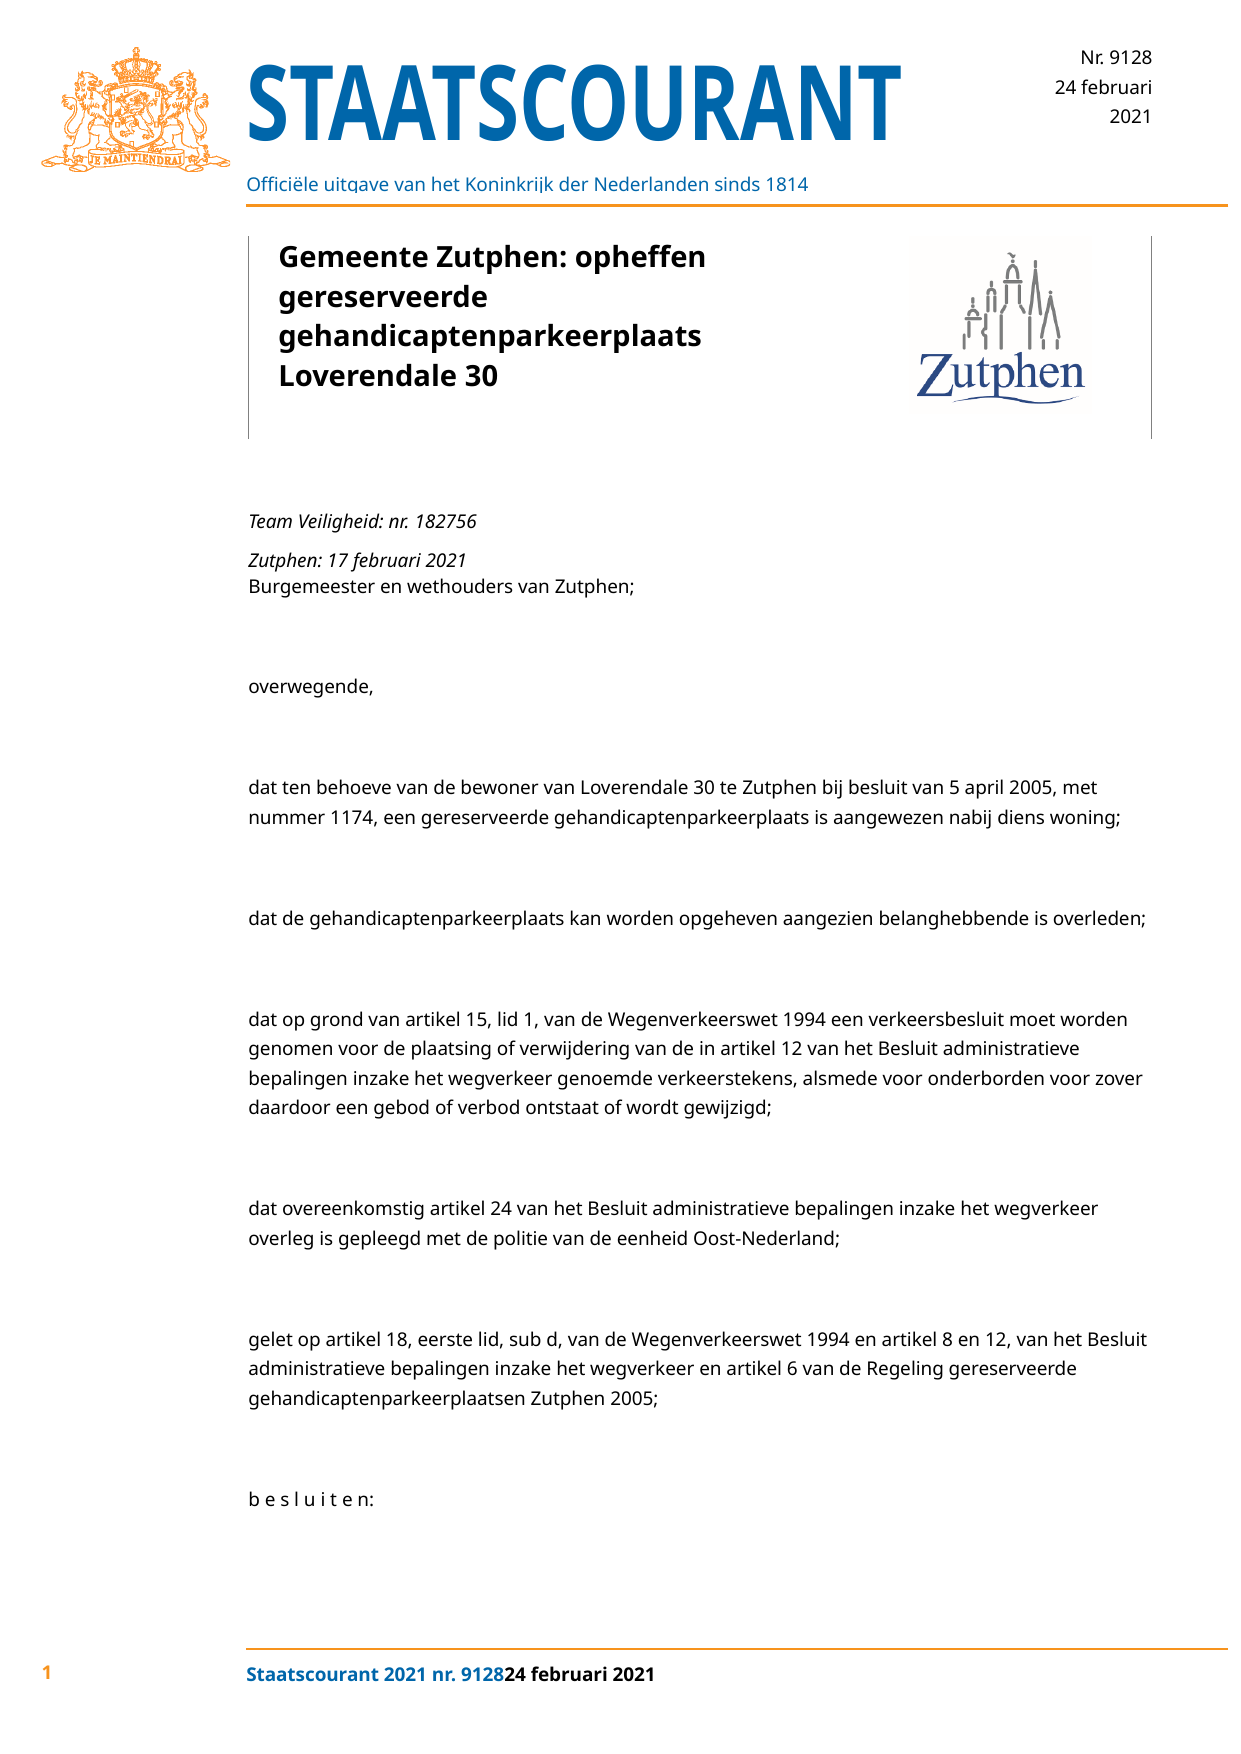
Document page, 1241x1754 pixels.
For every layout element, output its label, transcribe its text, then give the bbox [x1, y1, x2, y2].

text b e s l u i t e n: [248, 1486, 1152, 1512]
text overwegende, [248, 674, 1152, 699]
table_header [1093, 236, 1151, 413]
text dat overeenkomstig artikel 24 van het Besluit administratieve bepalingen inzake het wegverkeer overleg is gepleegd met de politie van de eenheid Oost-Nederland; [248, 1195, 1152, 1251]
table_header [850, 414, 1151, 439]
picture [909, 236, 1093, 414]
table_header [850, 236, 909, 413]
text dat de gehandicaptenparkeerplaats kan worden opgeheven aangezien belanghebbende is overleden; [248, 905, 1152, 931]
text gelet op artikel 18, eerste lid, sub d, van de Wegenverkeerswet 1994 en artikel 8 en 12, van het Besluit administratieve bepalingen inzake het wegverkeer en artikel 6 van de Regeling gereserveerde gehandicaptenparkeerplaatsen Zutphen 2005; [248, 1326, 1152, 1411]
text dat op grond van artikel 15, lid 1, van de Wegenverkeerswet 1994 een verkeersbesluit moet worden genomen voor de plaatsing of verwijdering van de in artikel 12 van het Besluit administratieve bepalingen inzake het wegverkeer genoemde verkeerstekens, alsmede voor onderborden voor zover daardoor een gebod of verbod ontstaat of wordt gewijzigd; [248, 1006, 1152, 1120]
text Burgemeester en wethouders van Zutphen; [248, 573, 1152, 599]
text dat ten behoeve van de bewoner van Loverendale 30 te Zutphen bij besluit van 5 april 2005, met nummer 1174, een gereserveerde gehandicaptenparkeerplaats is aangewezen nabij diens woning; [248, 774, 1152, 830]
picture [41, 47, 231, 172]
table_header Gemeente Zutphen: opheffen gereserveerde gehandicaptenparkeerplaats Loverendale 30 [249, 236, 850, 439]
text Zutphen: 17 februari 2021 [248, 547, 1152, 573]
text Team Veiligheid: nr. 182756 [248, 508, 1152, 534]
